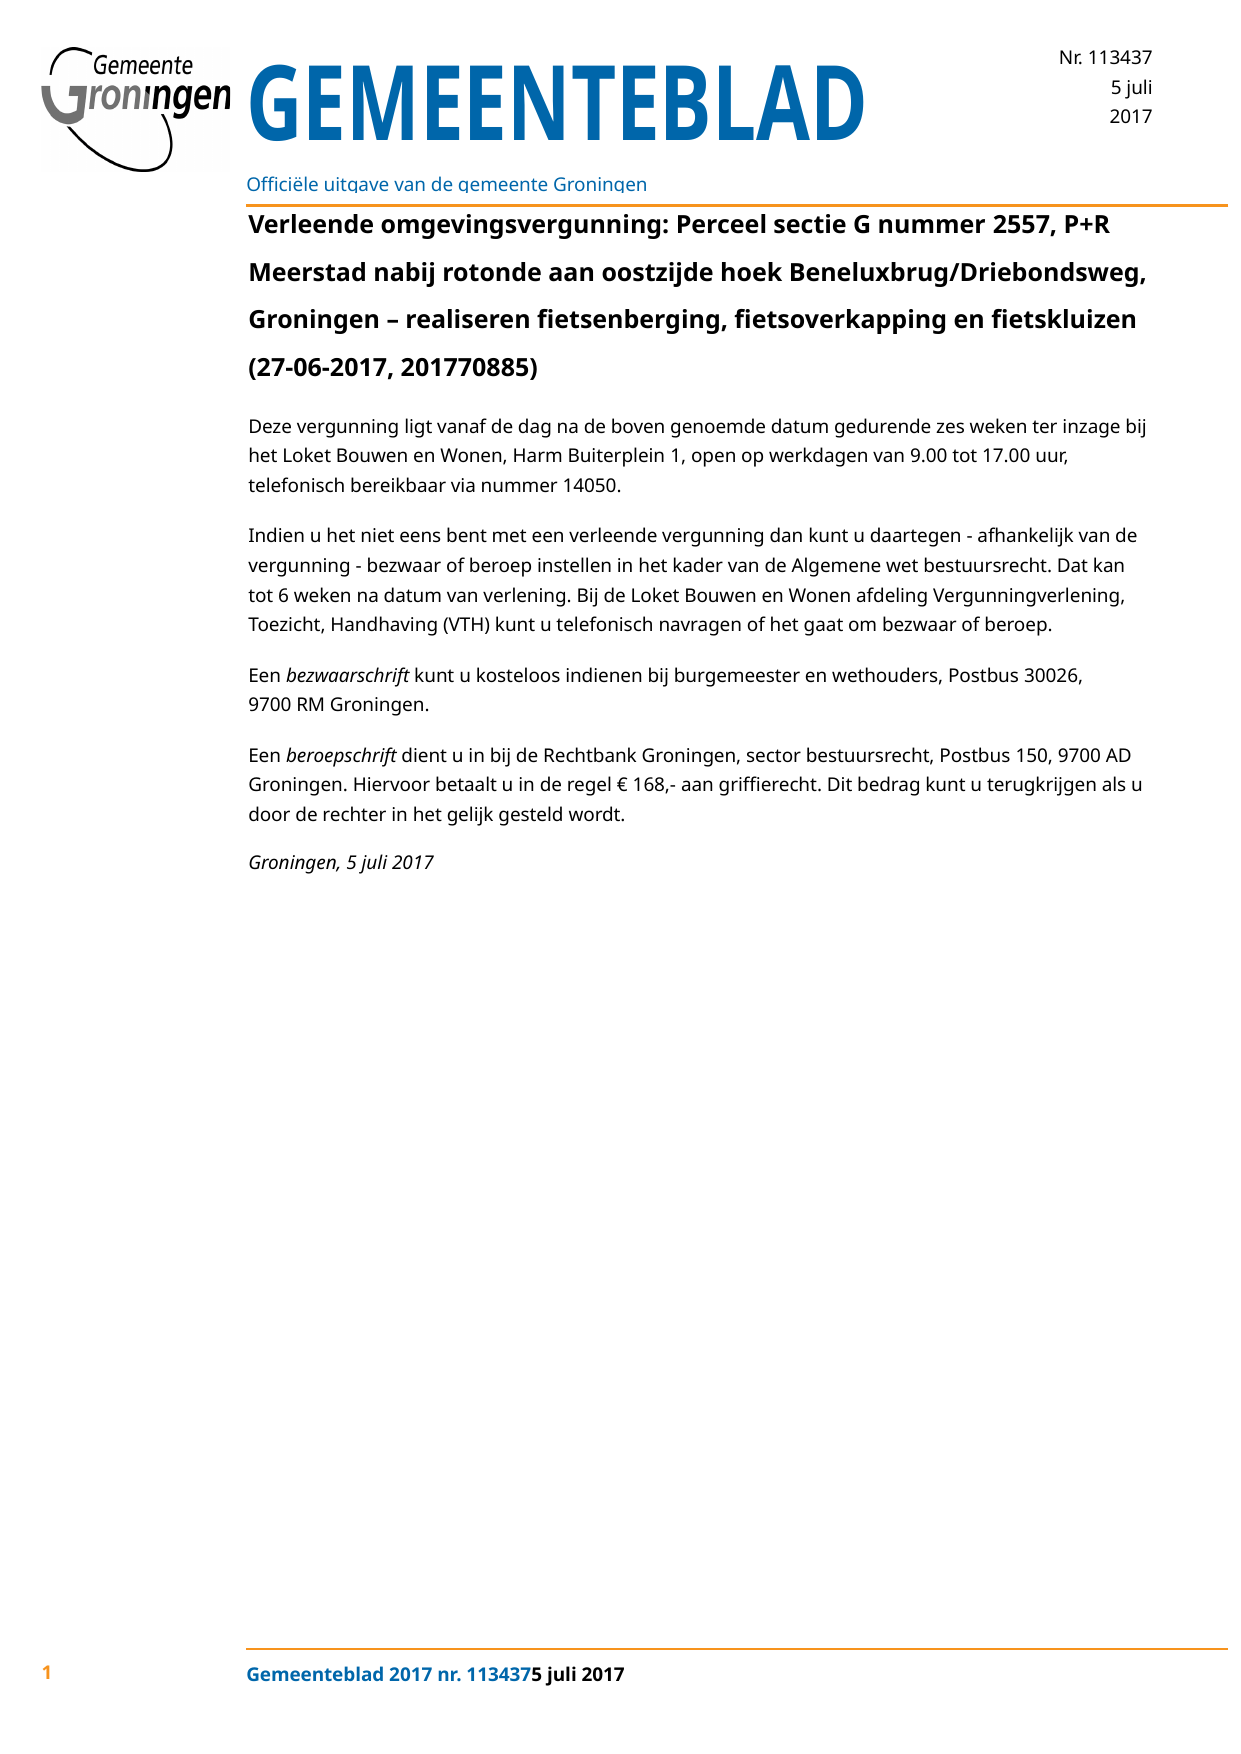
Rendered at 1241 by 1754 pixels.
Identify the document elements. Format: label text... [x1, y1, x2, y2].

text Een bezwaarschrift kunt u kosteloos indienen bij burgemeester en wethouders, Postbus 30026, 9700 RM Groningen. [248, 662, 1152, 717]
text Een beroepschrift dient u in bij de Rechtbank Groningen, sector bestuursrecht, Postbus 150, 9700 AD Groningen. Hiervoor betaalt u in de regel € 168,- aan griffierecht. Dit bedrag kunt u terugkrijgen als u door de rechter in het gelijk gesteld wordt. [248, 742, 1152, 827]
text Verleende omgevingsvergunning: Perceel sectie G nummer 2557, P+R Meerstad nabij rotonde aan oostzijde hoek Beneluxbrug/Driebondsweg, Groningen – realiseren fietsenberging, fietsoverkapping en fietskluizen (27-06-2017, 201770885) [248, 207, 1152, 384]
text Deze vergunning ligt vanaf de dag na de boven genoemde datum gedurende zes weken ter inzage bij het Loket Bouwen en Wonen, Harm Buiterplein 1, open op werkdagen van 9.00 tot 17.00 uur, telefonisch bereikbaar via nummer 14050. [248, 413, 1152, 498]
picture [41, 47, 231, 172]
text Groningen, 5 juli 2017 [248, 849, 1152, 874]
text Indien u het niet eens bent met een verleende vergunning dan kunt u daartegen - afhankelijk van de vergunning - bezwaar of beroep instellen in het kader van de Algemene wet bestuursrecht. Dat kan tot 6 weken na datum van verlening. Bij de Loket Bouwen en Wonen afdeling Vergunningverlening, Toezicht, Handhaving (VTH) kunt u telefonisch navragen of het gaat om bezwaar of beroep. [248, 523, 1152, 637]
